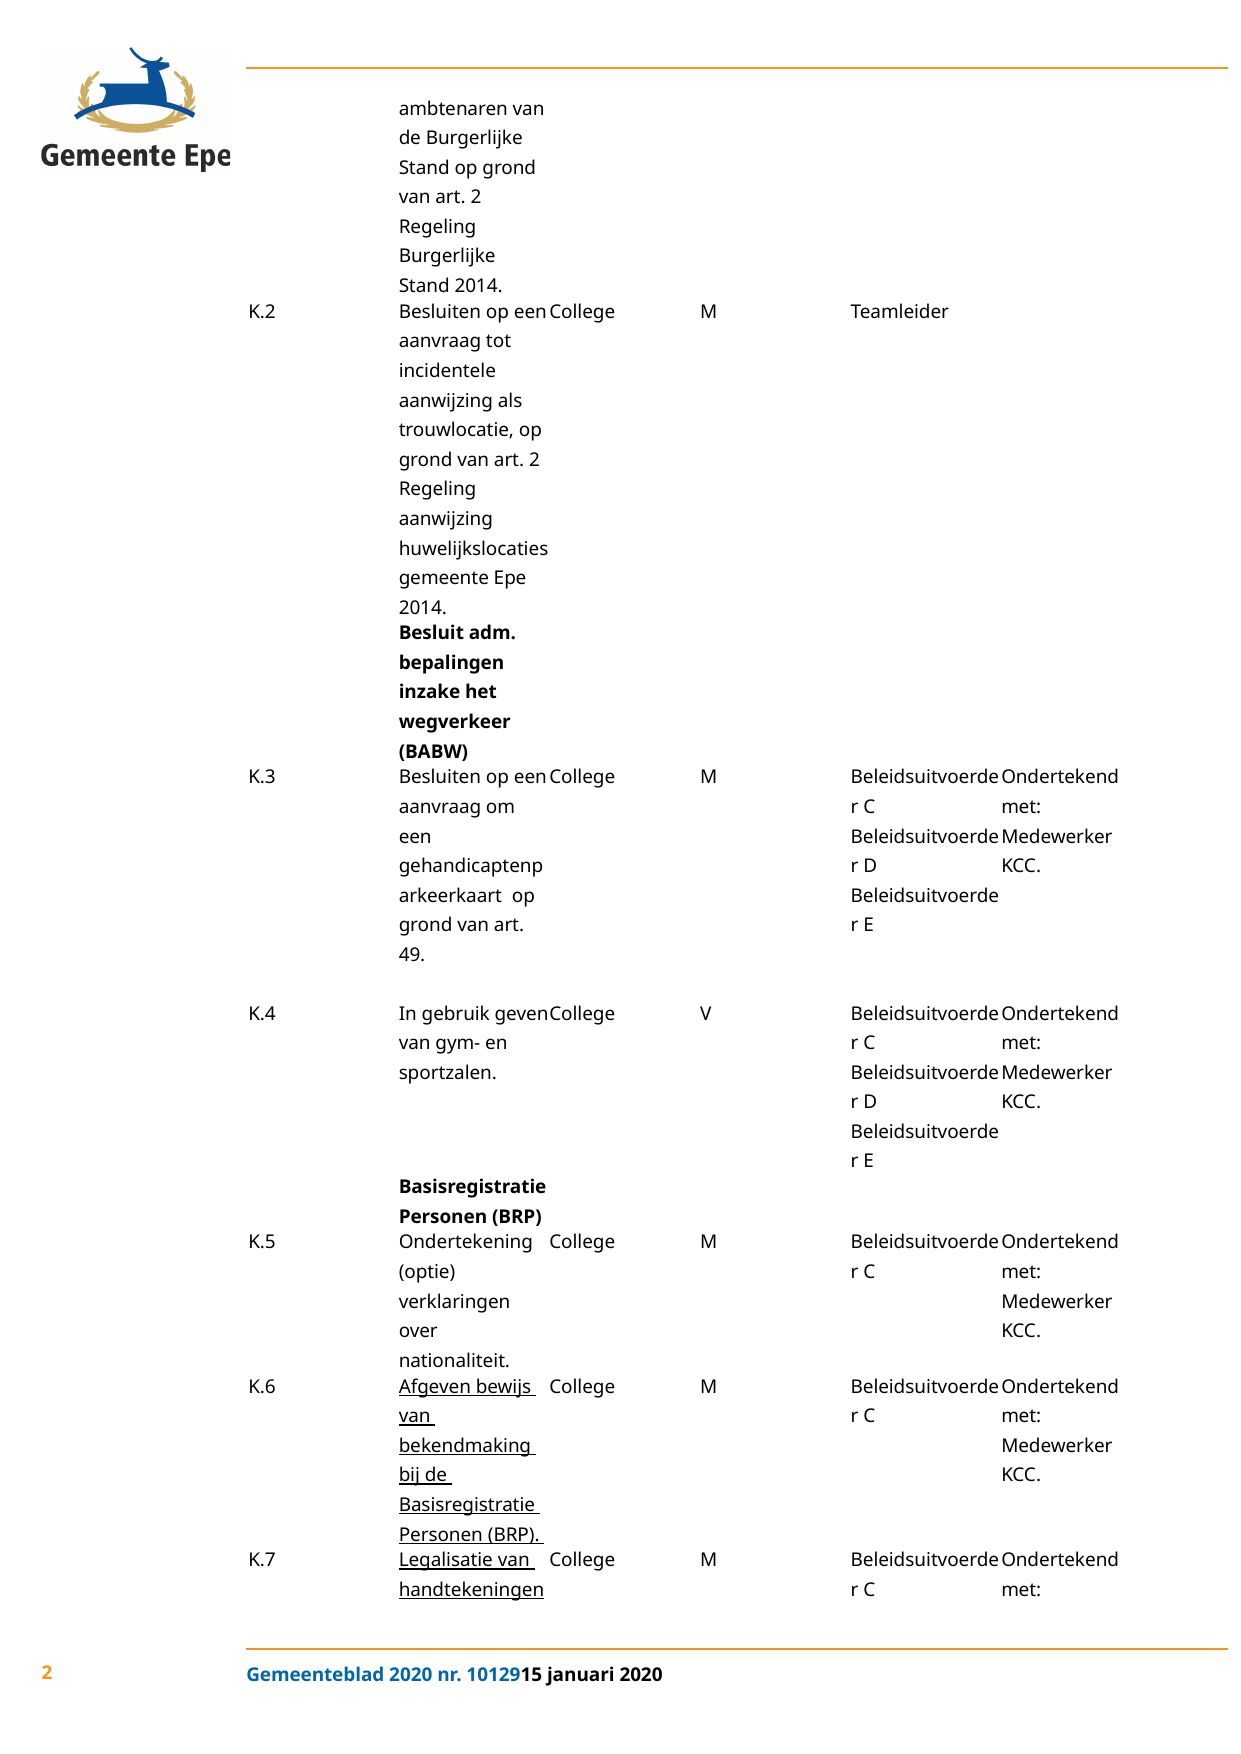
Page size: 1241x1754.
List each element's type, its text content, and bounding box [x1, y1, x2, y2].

table_cell K.5 [248, 1229, 398, 1373]
table_cell Besluiten op een aanvraag tot incidentele aanwijzing als trouwlocatie, op grond van art. 2 Regeling aanwijzing huwelijkslocaties gemeente Epe 2014. [399, 298, 549, 619]
table_cell [700, 1174, 850, 1229]
table_cell [1001, 620, 1152, 764]
table_cell Teamleider [850, 298, 1001, 619]
table_cell [549, 1174, 700, 1229]
table_cell M [700, 1373, 850, 1546]
table_cell [549, 95, 700, 298]
table_cell K.7 [248, 1546, 398, 1602]
table_cell [850, 620, 1001, 764]
table_cell M [700, 764, 850, 967]
table_cell [248, 620, 398, 764]
table_cell Besluit adm. bepalingen inzake het wegverkeer (BABW) [399, 620, 549, 764]
table_header College [549, 1000, 700, 1173]
table_header Beleidsuitvoerder C Beleidsuitvoerder D Beleidsuitvoerder E [850, 1000, 1001, 1173]
table_cell College [549, 298, 700, 619]
table_cell Beleidsuitvoerder C Beleidsuitvoerder D Beleidsuitvoerder E [850, 764, 1001, 967]
table_cell M [700, 1229, 850, 1373]
table_cell [850, 95, 1001, 298]
table_cell K.3 [248, 764, 398, 967]
table_header Ondertekend met: Medewerker KCC. [1001, 1000, 1152, 1173]
table_cell College [549, 1373, 700, 1546]
table_cell Beleidsuitvoerder C [850, 1229, 1001, 1373]
table_cell [1001, 95, 1152, 298]
table_cell [549, 620, 700, 764]
table_cell Beleidsuitvoerder C [850, 1546, 1001, 1602]
table_cell College [549, 1229, 700, 1373]
table_cell K.6 [248, 1373, 398, 1546]
table_cell Legalisatie van handtekeningen [399, 1546, 549, 1602]
table_cell Besluiten op een aanvraag om een gehandicaptenparkeerkaart op grond van art. 49. [399, 764, 549, 967]
table_cell [1001, 1174, 1152, 1229]
table_cell Ondertekend met: Medewerker KCC. [1001, 764, 1152, 967]
table_cell K.2 [248, 298, 398, 619]
table_cell [850, 1174, 1001, 1229]
table_cell Beleidsuitvoerder C [850, 1373, 1001, 1546]
table_cell [700, 95, 850, 298]
table_cell ambtenaren van de Burgerlijke Stand op grond van art. 2 Regeling Burgerlijke Stand 2014. [399, 95, 549, 298]
picture [41, 47, 231, 172]
table_cell M [700, 298, 850, 619]
table_cell Basisregistratie Personen (BRP) [399, 1174, 549, 1229]
table_cell College [549, 764, 700, 967]
table_header V [700, 1000, 850, 1173]
table_header K.4 [248, 1000, 398, 1173]
table_header In gebruik geven van gym- en sportzalen. [399, 1000, 549, 1173]
table_cell [1001, 298, 1152, 619]
table_cell [248, 95, 398, 298]
table_cell College [549, 1546, 700, 1602]
table_cell Ondertekend met: Medewerker KCC. [1001, 1229, 1152, 1373]
table_cell Afgeven bewijs van bekendmaking bij de Basisregistratie Personen (BRP). [399, 1373, 549, 1546]
table_cell Ondertekend met: [1001, 1546, 1152, 1602]
table_cell M [700, 1546, 850, 1602]
table_cell Ondertekening (optie) verklaringen over nationaliteit. [399, 1229, 549, 1373]
table_cell [700, 620, 850, 764]
table_cell [248, 1174, 398, 1229]
table_cell Ondertekend met: Medewerker KCC. [1001, 1373, 1152, 1546]
